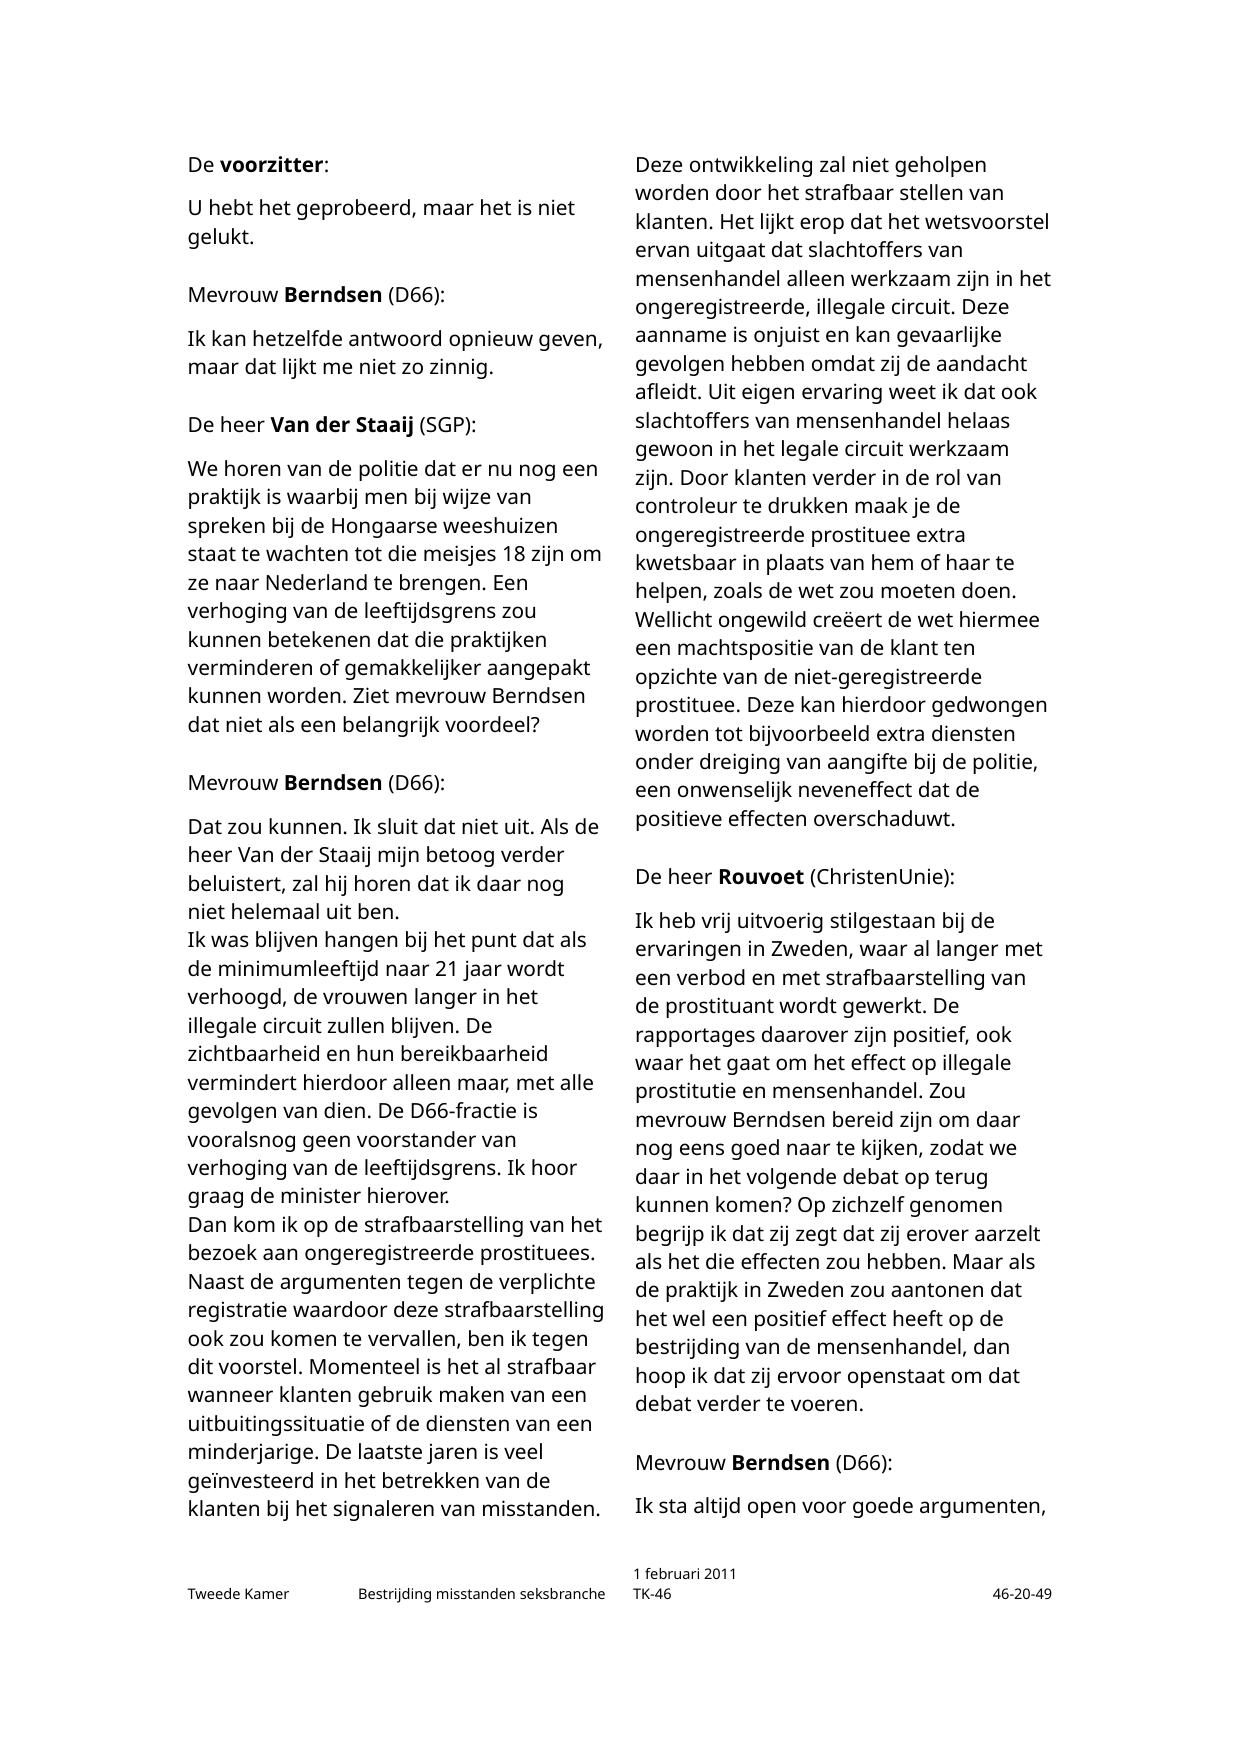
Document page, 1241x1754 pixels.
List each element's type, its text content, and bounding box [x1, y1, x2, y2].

text Ik heb vrij uitvoerig stilgestaan bij de ervaringen in Zweden, waar al langer met een verbod en met strafbaarstelling van de prostituant wordt gewerkt. De rapportages daarover zijn positief, ook waar het gaat om het effect op illegale prostitutie en mensenhandel. Zou mevrouw Berndsen bereid zijn om daar nog eens goed naar te kijken, zodat we daar in het volgende debat op terug kunnen komen? Op zichzelf genomen begrijp ik dat zij zegt dat zij erover aarzelt als het die effecten zou hebben. Maar als de praktijk in Zweden zou aantonen dat het wel een positief effect heeft op de bestrijding van de mensenhandel, dan hoop ik dat zij ervoor openstaat om dat debat verder te voeren. [635, 906, 1053, 1418]
text Ik kan hetzelfde antwoord opnieuw geven, maar dat lijkt me niet zo zinnig. [187, 324, 605, 381]
text Dat zou kunnen. Ik sluit dat niet uit. Als de heer Van der Staaij mijn betoog verder beluistert, zal hij horen dat ik daar nog niet helemaal uit ben. [187, 812, 605, 926]
text Mevrouw Berndsen (D66): [187, 768, 605, 797]
text Mevrouw Berndsen (D66): [187, 280, 605, 309]
text Dan kom ik op de strafbaarstelling van het bezoek aan ongeregistreerde prostituees. Naast de argumenten tegen de verplichte registratie waardoor deze strafbaarstelling ook zou komen te vervallen, ben ik tegen dit voorstel. Momenteel is het al strafbaar wanneer klanten gebruik maken van een uitbuitingssituatie of de diensten van een minderjarige. De laatste jaren is veel geïnvesteerd in het betrekken van de klanten bij het signaleren van misstanden. [187, 1210, 605, 1523]
text We horen van de politie dat er nu nog een praktijk is waarbij men bij wijze van spreken bij de Hongaarse weeshuizen staat te wachten tot die meisjes 18 zijn om ze naar Nederland te brengen. Een verhoging van de leeftijdsgrens zou kunnen betekenen dat die praktijken verminderen of gemakkelijker aangepakt kunnen worden. Ziet mevrouw Berndsen dat niet als een belangrijk voordeel? [187, 454, 605, 738]
text Ik was blijven hangen bij het punt dat als de minimumleeftijd naar 21 jaar wordt verhoogd, de vrouwen langer in het illegale circuit zullen blijven. De zichtbaarheid en hun bereikbaarheid vermindert hierdoor alleen maar, met alle gevolgen van dien. De D66-fractie is vooralsnog geen voorstander van verhoging van de leeftijdsgrens. Ik hoor graag de minister hierover. [187, 926, 605, 1210]
text U hebt het geprobeerd, maar het is niet gelukt. [187, 193, 605, 250]
text De voorzitter: [187, 150, 605, 178]
text Ik sta altijd open voor goede argumenten, [635, 1491, 1053, 1520]
text Mevrouw Berndsen (D66): [635, 1448, 1053, 1476]
text Deze ontwikkeling zal niet geholpen worden door het strafbaar stellen van klanten. Het lijkt erop dat het wetsvoorstel ervan uitgaat dat slachtoffers van mensenhandel alleen werkzaam zijn in het ongeregistreerde, illegale circuit. Deze aanname is onjuist en kan gevaarlijke gevolgen hebben omdat zij de aandacht afleidt. Uit eigen ervaring weet ik dat ook slachtoffers van mensenhandel helaas gewoon in het legale circuit werkzaam zijn. Door klanten verder in de rol van controleur te drukken maak je de ongeregistreerde prostituee extra kwetsbaar in plaats van hem of haar te helpen, zoals de wet zou moeten doen. Wellicht ongewild creëert de wet hiermee een machtspositie van de klant ten opzichte van de niet-geregistreerde prostituee. Deze kan hierdoor gedwongen worden tot bijvoorbeeld extra diensten onder dreiging van aangifte bij de politie, een onwenselijk neveneffect dat de positieve effecten overschaduwt. [635, 150, 1053, 832]
text De heer Rouvoet (ChristenUnie): [635, 862, 1053, 891]
text De heer Van der Staaij (SGP): [187, 411, 605, 439]
